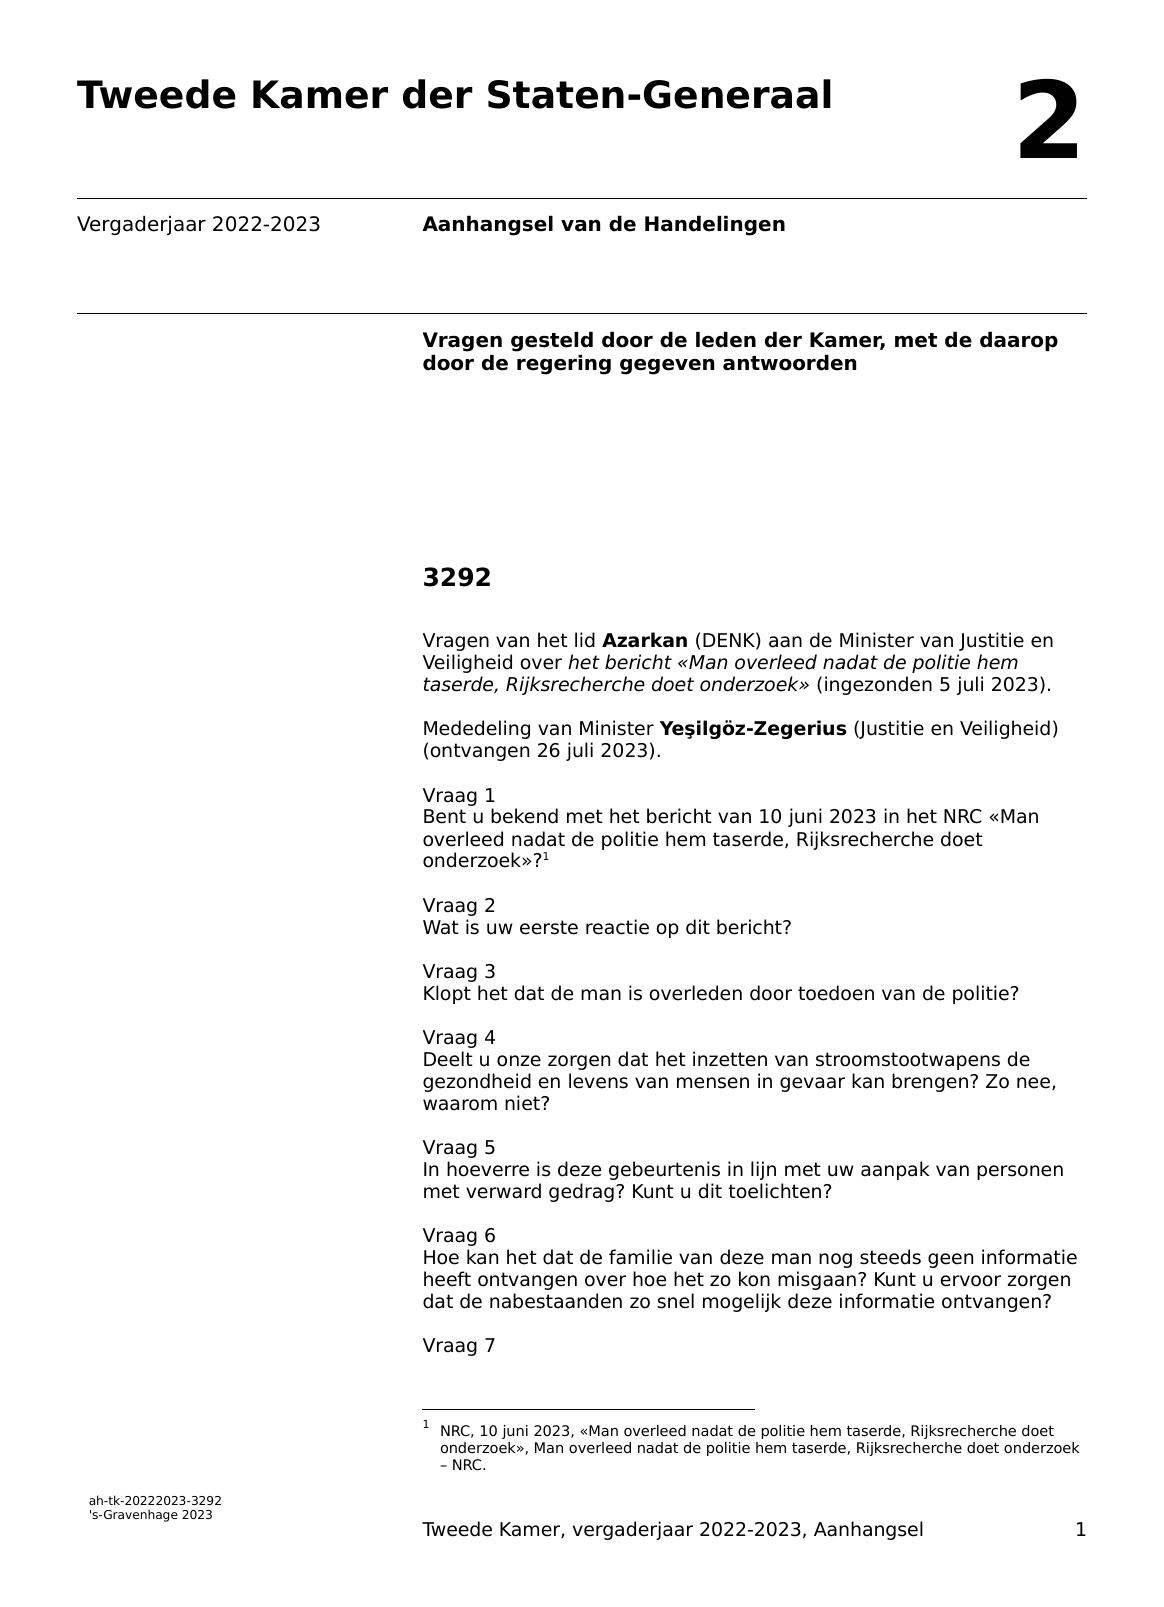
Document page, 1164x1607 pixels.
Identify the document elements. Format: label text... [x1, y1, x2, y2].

table_header 2 [886, 59, 1087, 198]
text In hoeverre is deze gebeurtenis in lijn met uw aanpak van personen met verward gedrag? Kunt u dit toelichten? [422, 1159, 1087, 1203]
table_cell [77, 314, 422, 375]
text Vraag 3 [422, 961, 1087, 983]
text 's-Gravenhage 2023 [88, 1508, 323, 1522]
text Deelt u onze zorgen dat het inzetten van stroomstootwapens de gezondheid en levens van mensen in gevaar kan brengen? Zo nee, waarom niet? [422, 1049, 1087, 1115]
text NRC, 10 juni 2023, «Man overleed nadat de politie hem taserde, Rijksrecherche doet onderzoek», Man overleed nadat de politie hem taserde, Rijksrecherche doet onderzoek – NRC. [422, 1418, 1087, 1474]
table_cell Aanhangsel van de Handelingen [422, 199, 1087, 313]
text Vraag 6 [422, 1225, 1087, 1247]
text Wat is uw eerste reactie op dit bericht? [422, 917, 1087, 938]
table_header Tweede Kamer der Staten-Generaal [77, 59, 886, 198]
text Vraag 7 [422, 1335, 1087, 1357]
text Hoe kan het dat de familie van deze man nog steeds geen informatie heeft ontvangen over hoe het zo kon misgaan? Kunt u ervoor zorgen dat de nabestaanden zo snel mogelijk deze informatie ontvangen? [422, 1247, 1087, 1313]
text ah-tk-20222023-3292 [88, 1494, 323, 1508]
table_cell Vergaderjaar 2022-2023 [77, 199, 422, 313]
text Vragen van het lid Azarkan (DENK) aan de Minister van Justitie en Veiligheid over het bericht «Man overleed nadat de politie hem taserde, Rijksrecherche doet onderzoek» (ingezonden 5 juli 2023). [422, 630, 1087, 696]
text Klopt het dat de man is overleden door toedoen van de politie? [422, 983, 1087, 1005]
text Vraag 1 [422, 784, 1087, 806]
text Vraag 2 [422, 894, 1087, 917]
text Mededeling van Minister Yeşilgöz-Zegerius (Justitie en Veiligheid) (ontvangen 26 juli 2023). [422, 718, 1087, 762]
text Bent u bekend met het bericht van 10 juni 2023 in het NRC «Man overleed nadat de politie hem taserde, Rijksrecherche doet onderzoek»? [422, 806, 1087, 872]
text Vraag 5 [422, 1137, 1087, 1159]
text 3292 [422, 563, 1087, 592]
table_cell Vragen gesteld door de leden der Kamer, met de daarop door de regering gegeven antwoorden [422, 314, 1087, 375]
text Vraag 4 [422, 1027, 1087, 1049]
